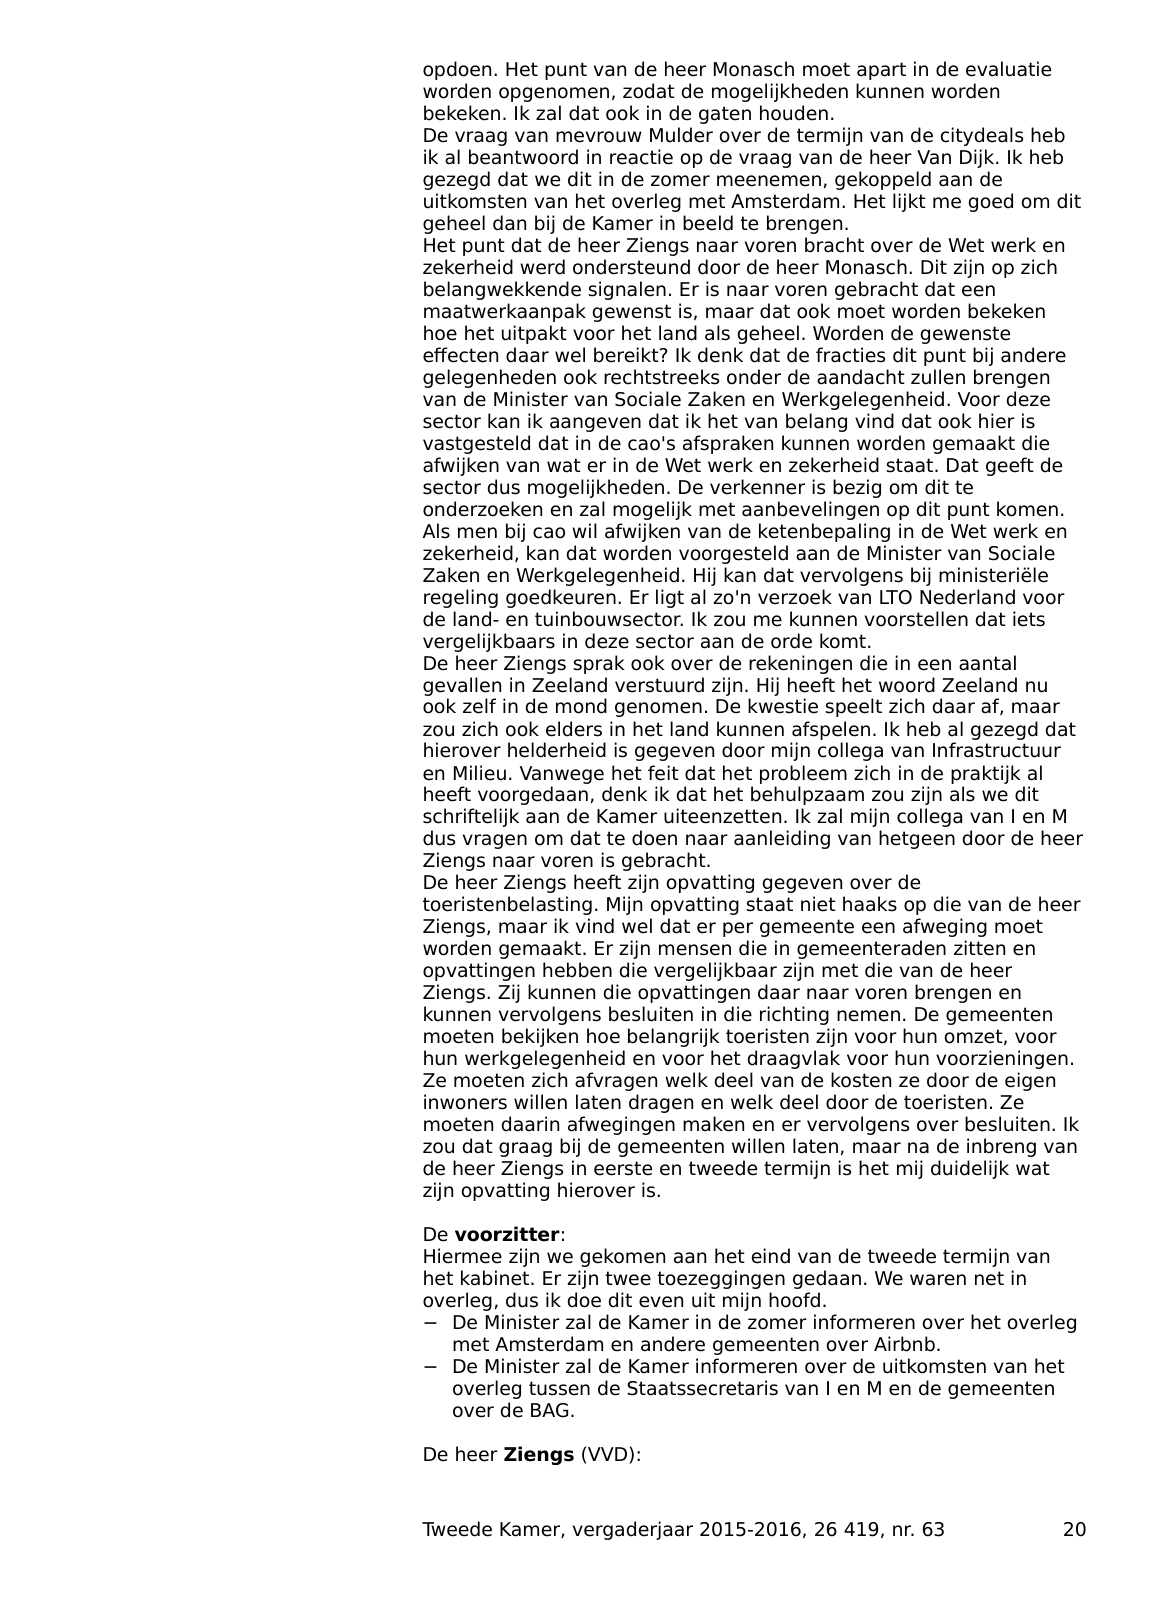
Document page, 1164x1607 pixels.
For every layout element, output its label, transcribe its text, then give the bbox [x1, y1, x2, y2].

text opdoen. Het punt van de heer Monasch moet apart in de evaluatie worden opgenomen, zodat de mogelijkheden kunnen worden bekeken. Ik zal dat ook in de gaten houden. [422, 59, 1087, 125]
text De voorzitter: [422, 1224, 1087, 1246]
text De heer Ziengs sprak ook over de rekeningen die in een aantal gevallen in Zeeland verstuurd zijn. Hij heeft het woord Zeeland nu ook zelf in de mond genomen. De kwestie speelt zich daar af, maar zou zich ook elders in het land kunnen afspelen. Ik heb al gezegd dat hierover helderheid is gegeven door mijn collega van Infrastructuur en Milieu. Vanwege het feit dat het probleem zich in de praktijk al heeft voorgedaan, denk ik dat het behulpzaam zou zijn als we dit schriftelijk aan de Kamer uiteenzetten. Ik zal mijn collega van I en M dus vragen om dat te doen naar aanleiding van hetgeen door de heer Ziengs naar voren is gebracht. [422, 652, 1087, 872]
text De vraag van mevrouw Mulder over de termijn van de citydeals heb ik al beantwoord in reactie op de vraag van de heer Van Dijk. Ik heb gezegd dat we dit in de zomer meenemen, gekoppeld aan de uitkomsten van het overleg met Amsterdam. Het lijkt me goed om dit geheel dan bij de Kamer in beeld te brengen. [422, 125, 1087, 235]
text Hiermee zijn we gekomen aan het eind van de tweede termijn van het kabinet. Er zijn twee toezeggingen gedaan. We waren net in overleg, dus ik doe dit even uit mijn hoofd. [422, 1246, 1087, 1312]
text Het punt dat de heer Ziengs naar voren bracht over de Wet werk en zekerheid werd ondersteund door de heer Monasch. Dit zijn op zich belangwekkende signalen. Er is naar voren gebracht dat een maatwerkaanpak gewenst is, maar dat ook moet worden bekeken hoe het uitpakt voor het land als geheel. Worden de gewenste effecten daar wel bereikt? Ik denk dat de fracties dit punt bij andere gelegenheden ook rechtstreeks onder de aandacht zullen brengen van de Minister van Sociale Zaken en Werkgelegenheid. Voor deze sector kan ik aangeven dat ik het van belang vind dat ook hier is vastgesteld dat in de cao's afspraken kunnen worden gemaakt die afwijken van wat er in de Wet werk en zekerheid staat. Dat geeft de sector dus mogelijkheden. De verkenner is bezig om dit te onderzoeken en zal mogelijk met aanbevelingen op dit punt komen. Als men bij cao wil afwijken van de ketenbepaling in de Wet werk en zekerheid, kan dat worden voorgesteld aan de Minister van Sociale Zaken en Werkgelegenheid. Hij kan dat vervolgens bij ministeriële regeling goedkeuren. Er ligt al zo'n verzoek van LTO Nederland voor de land- en tuinbouwsector. Ik zou me kunnen voorstellen dat iets vergelijkbaars in deze sector aan de orde komt. [422, 235, 1087, 652]
text De heer Ziengs (VVD): [422, 1444, 1087, 1466]
text − De Minister zal de Kamer informeren over de uitkomsten van het overleg tussen de Staatssecretaris van I en M en de gemeenten over de BAG. [422, 1356, 1087, 1422]
text De heer Ziengs heeft zijn opvatting gegeven over de toeristenbelasting. Mijn opvatting staat niet haaks op die van de heer Ziengs, maar ik vind wel dat er per gemeente een afweging moet worden gemaakt. Er zijn mensen die in gemeenteraden zitten en opvattingen hebben die vergelijkbaar zijn met die van de heer Ziengs. Zij kunnen die opvattingen daar naar voren brengen en kunnen vervolgens besluiten in die richting nemen. De gemeenten moeten bekijken hoe belangrijk toeristen zijn voor hun omzet, voor hun werkgelegenheid en voor het draagvlak voor hun voorzieningen. Ze moeten zich afvragen welk deel van de kosten ze door de eigen inwoners willen laten dragen en welk deel door de toeristen. Ze moeten daarin afwegingen maken en er vervolgens over besluiten. Ik zou dat graag bij de gemeenten willen laten, maar na de inbreng van de heer Ziengs in eerste en tweede termijn is het mij duidelijk wat zijn opvatting hierover is. [422, 872, 1087, 1202]
text − De Minister zal de Kamer in de zomer informeren over het overleg met Amsterdam en andere gemeenten over Airbnb. [422, 1312, 1087, 1356]
